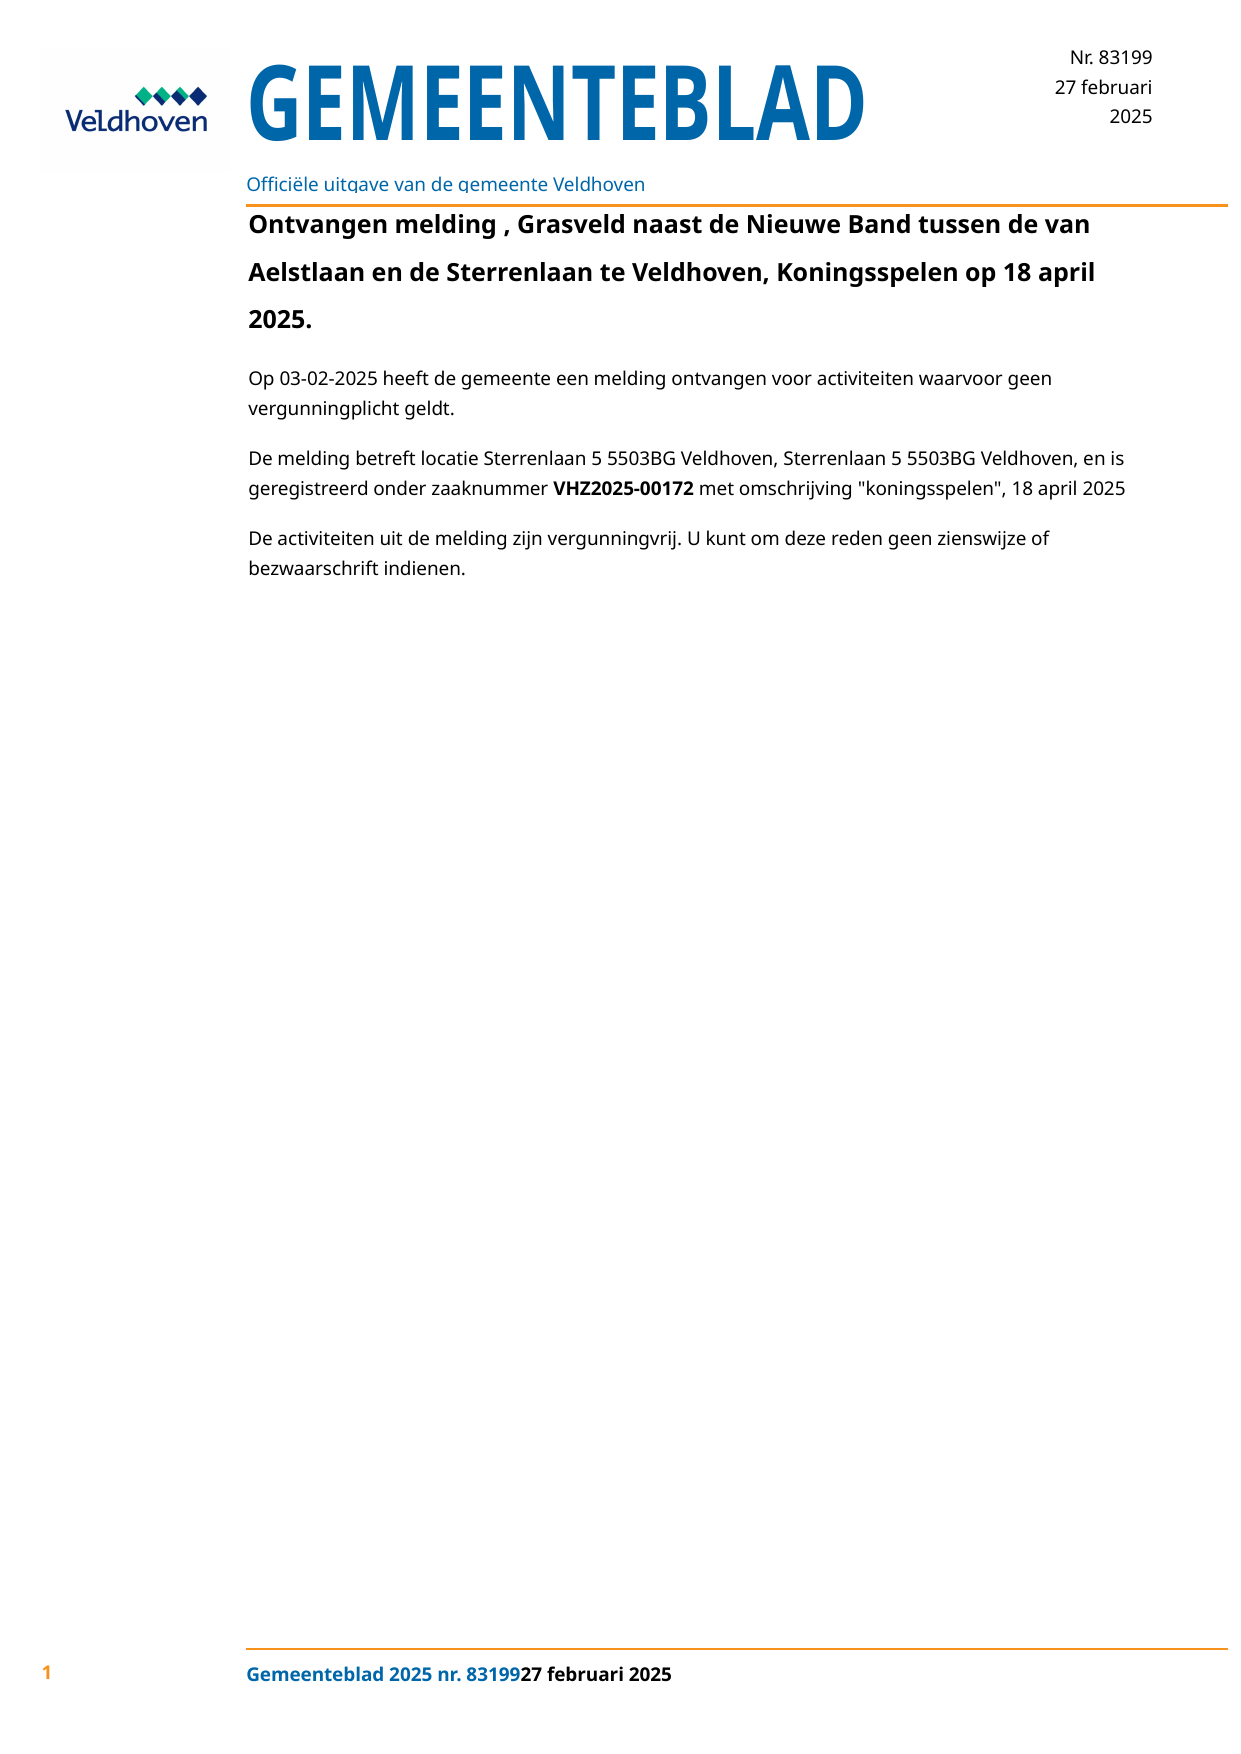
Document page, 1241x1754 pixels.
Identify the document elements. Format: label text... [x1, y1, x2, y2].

text De melding betreft locatie Sterrenlaan 5 5503BG Veldhoven, Sterrenlaan 5 5503BG Veldhoven, en is geregistreerd onder zaaknummer VHZ2025-00172 met omschrijving "koningsspelen", 18 april 2025 [248, 446, 1152, 501]
text Ontvangen melding , Grasveld naast de Nieuwe Band tussen de van Aelstlaan en de Sterrenlaan te Veldhoven, Koningsspelen op 18 april 2025. [248, 207, 1152, 336]
text Op 03-02-2025 heeft de gemeente een melding ontvangen voor activiteiten waarvoor geen vergunningplicht geldt. [248, 366, 1152, 421]
text De activiteiten uit de melding zijn vergunningvrij. U kunt om deze reden geen zienswijze of bezwaarschrift indienen. [248, 526, 1152, 581]
picture [41, 47, 231, 172]
